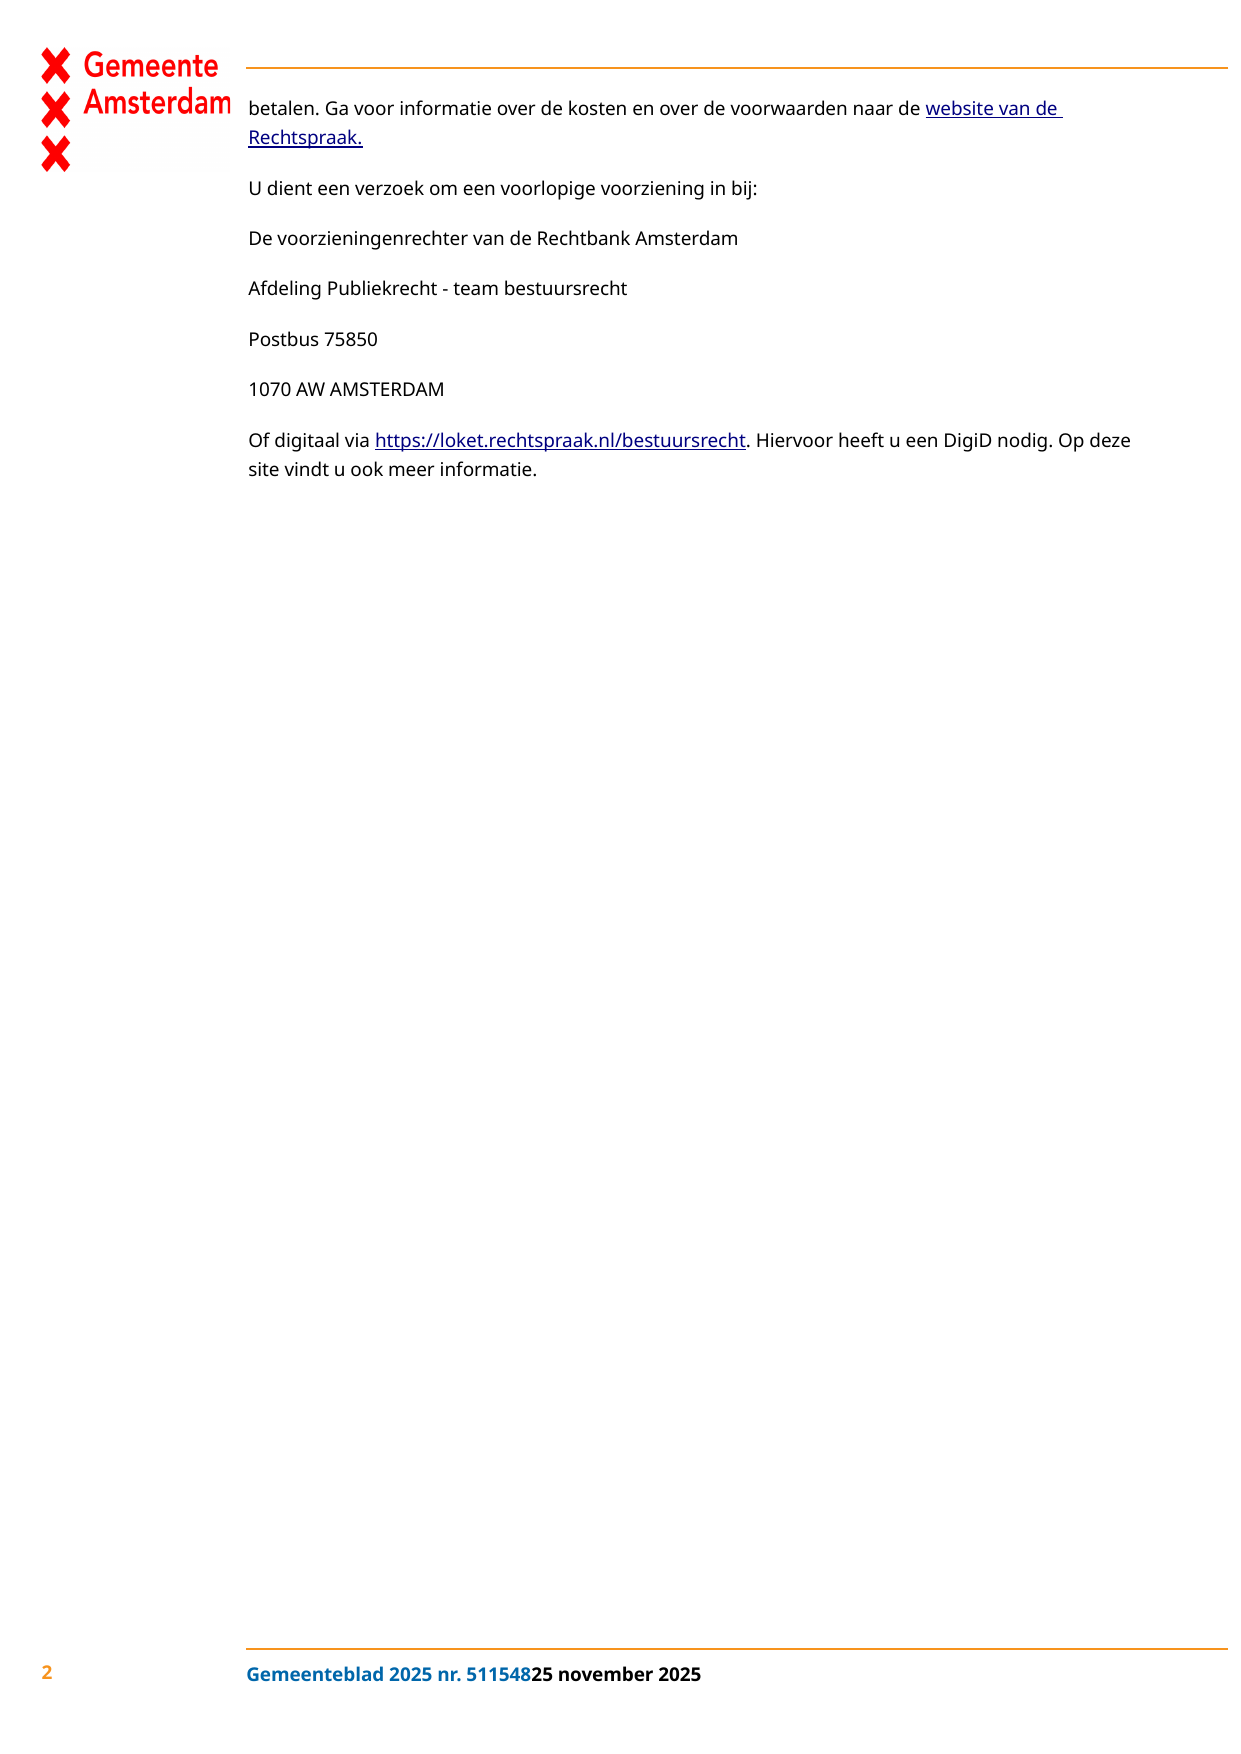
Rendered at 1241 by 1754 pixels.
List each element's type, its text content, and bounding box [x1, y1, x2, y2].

text betalen. Ga voor informatie over de kosten en over de voorwaarden naar de website van de Rechtspraak. [248, 95, 1152, 150]
text Of digitaal via https://loket.rechtspraak.nl/bestuursrecht. Hiervoor heeft u een DigiD nodig. Op deze site vindt u ook meer informatie. [248, 427, 1152, 482]
text 1070 AW AMSTERDAM [248, 376, 1152, 402]
text De voorzieningenrechter van de Rechtbank Amsterdam [248, 225, 1152, 251]
text Postbus 75850 [248, 326, 1152, 352]
picture [41, 47, 231, 172]
text Afdeling Publiekrecht - team bestuursrecht [248, 276, 1152, 301]
text U dient een verzoek om een voorlopige voorziening in bij: [248, 175, 1152, 201]
